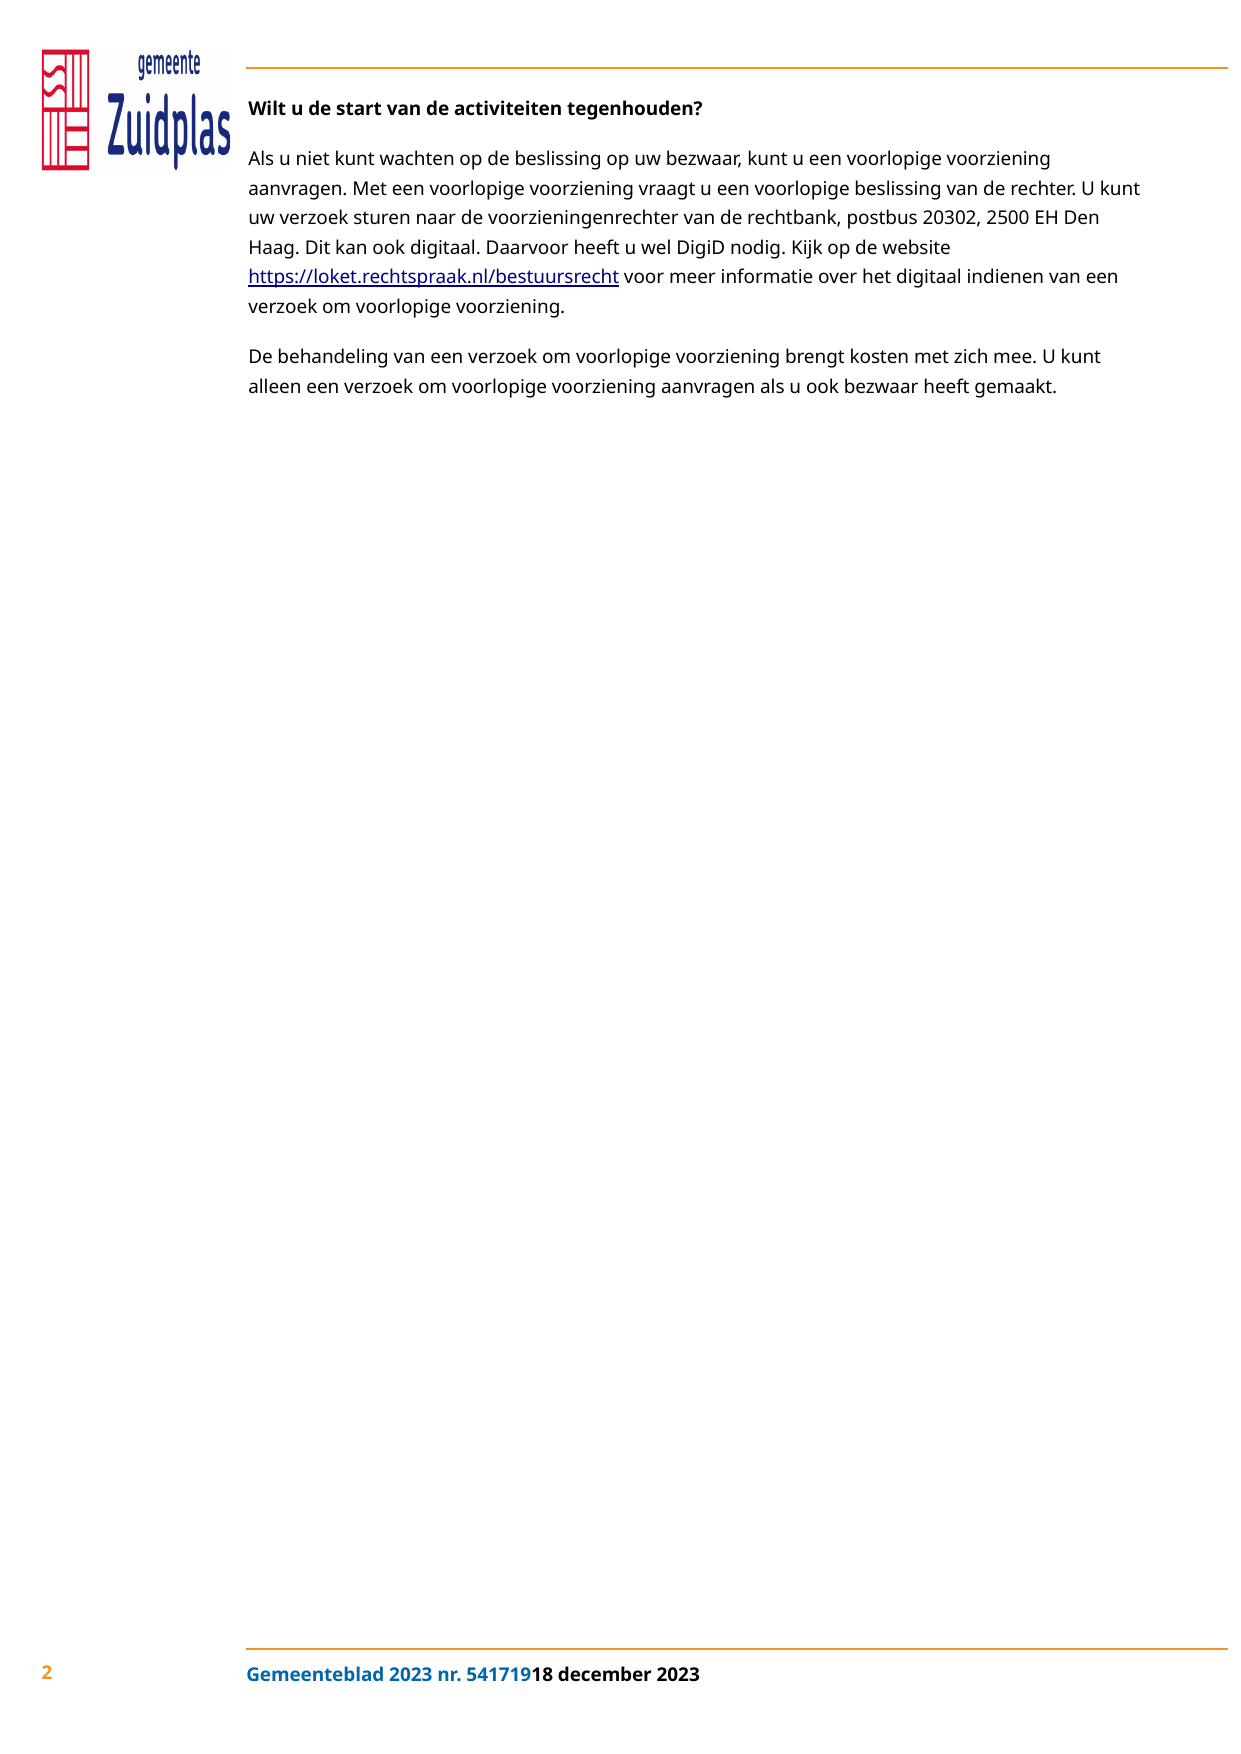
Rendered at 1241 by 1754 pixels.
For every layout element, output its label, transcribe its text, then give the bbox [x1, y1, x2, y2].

text Wilt u de start van de activiteiten tegenhouden? [248, 95, 1152, 121]
text De behandeling van een verzoek om voorlopige voorziening brengt kosten met zich mee. U kunt alleen een verzoek om voorlopige voorziening aanvragen als u ook bezwaar heeft gemaakt. [248, 343, 1152, 399]
text Als u niet kunt wachten op de beslissing op uw bezwaar, kunt u een voorlopige voorziening aanvragen. Met een voorlopige voorziening vraagt u een voorlopige beslissing van de rechter. U kunt uw verzoek sturen naar de voorzieningenrechter van de rechtbank, postbus 20302, 2500 EH Den Haag. Dit kan ook digitaal. Daarvoor heeft u wel DigiD nodig. Kijk op de website https://loket.rechtspraak.nl/bestuursrecht voor meer informatie over het digitaal indienen van een verzoek om voorlopige voorziening. [248, 145, 1152, 319]
picture [41, 47, 231, 172]
